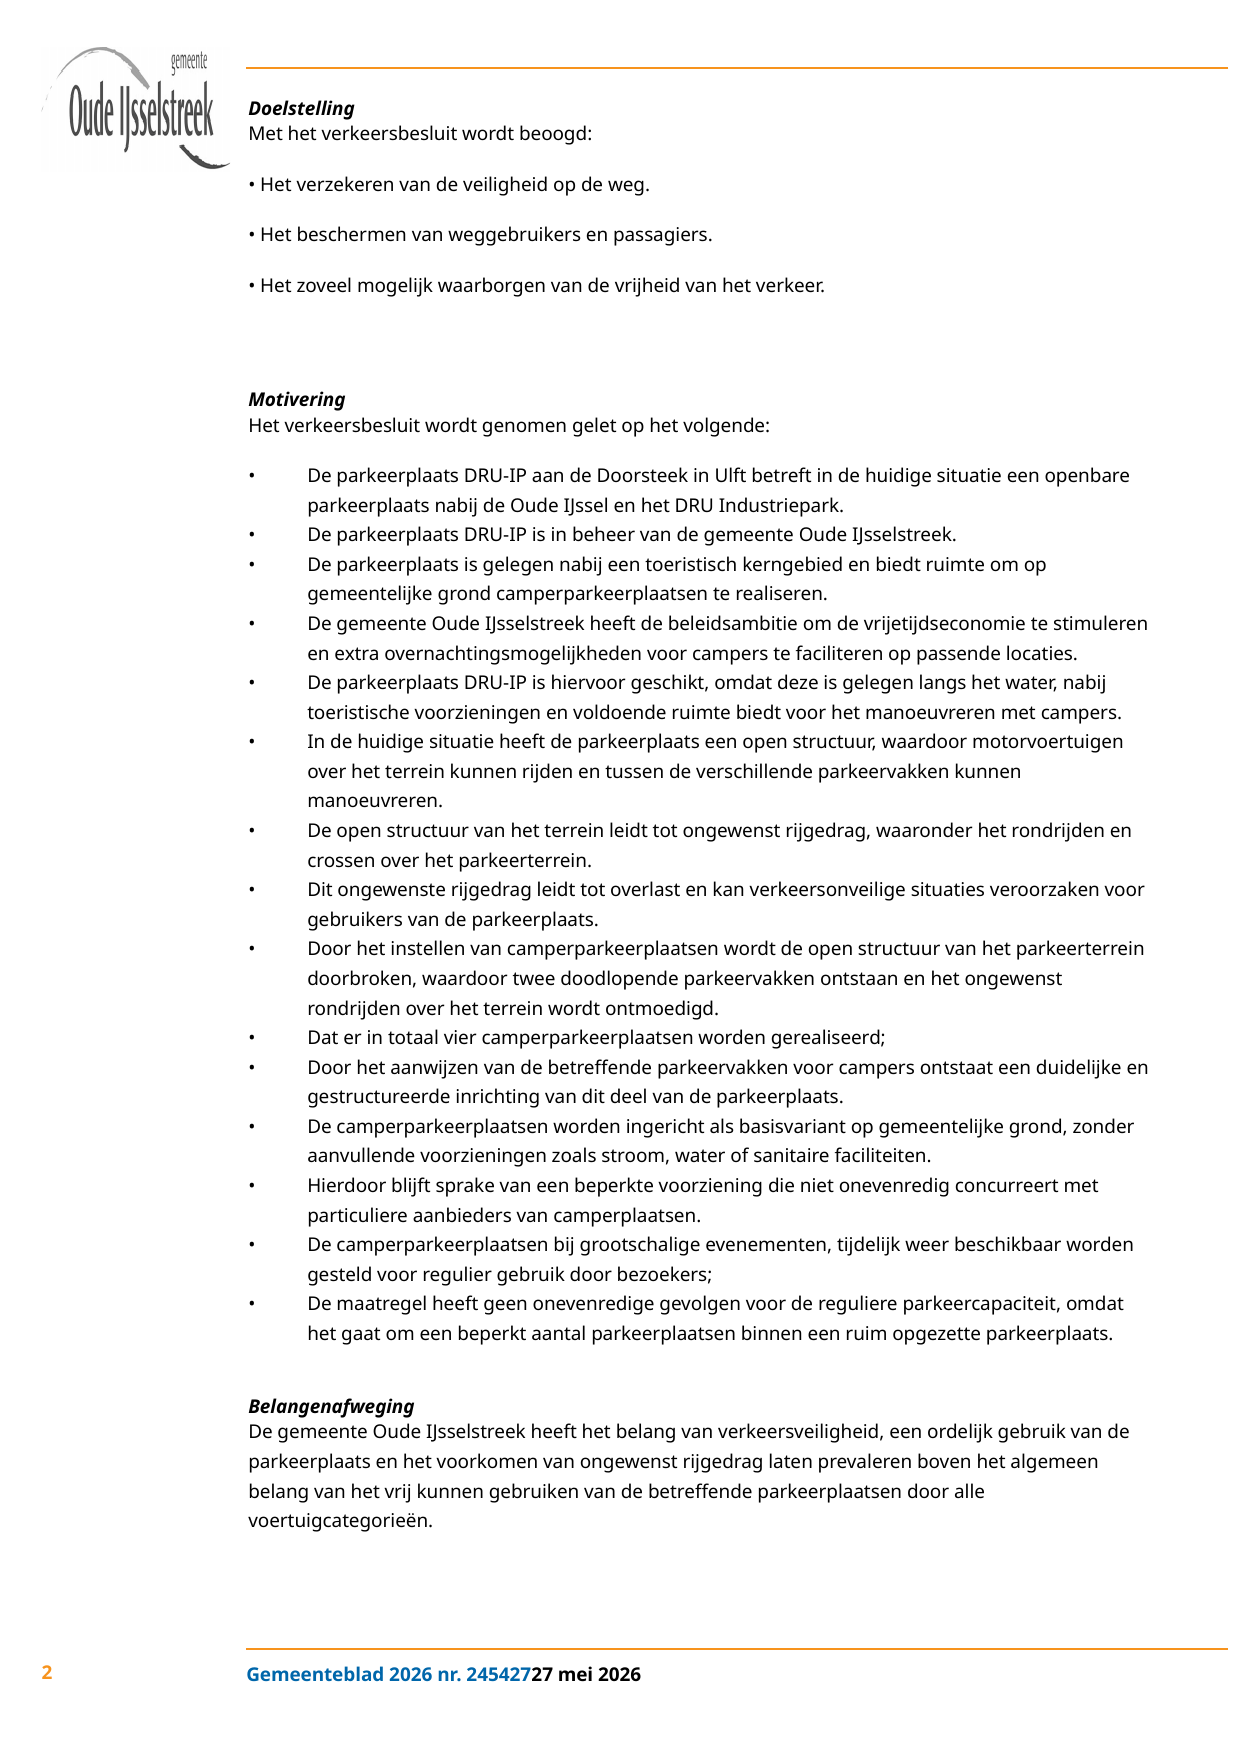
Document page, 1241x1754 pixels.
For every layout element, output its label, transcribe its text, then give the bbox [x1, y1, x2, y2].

list De open structuur van het terrein leidt tot ongewenst rijgedrag, waaronder het rondrijden en crossen over het parkeerterrein. [248, 817, 1152, 873]
list De parkeerplaats DRU-IP is in beheer van de gemeente Oude IJsselstreek. [248, 521, 1152, 547]
text Het verkeersbesluit wordt genomen gelet op het volgende: [248, 412, 1152, 438]
list Dat er in totaal vier camperparkeerplaatsen worden gerealiseerd; [248, 1024, 1152, 1050]
text Motivering [248, 386, 1152, 412]
list Hierdoor blijft sprake van een beperkte voorziening die niet onevenredig concurreert met particuliere aanbieders van camperplaatsen. [248, 1172, 1152, 1228]
list De parkeerplaats is gelegen nabij een toeristisch kerngebied en biedt ruimte om op gemeentelijke grond camperparkeerplaatsen te realiseren. [248, 551, 1152, 606]
list Door het aanwijzen van de betreffende parkeervakken voor campers ontstaat een duidelijke en gestructureerde inrichting van dit deel van de parkeerplaats. [248, 1054, 1152, 1109]
list De camperparkeerplaatsen bij grootschalige evenementen, tijdelijk weer beschikbaar worden gesteld voor regulier gebruik door bezoekers; [248, 1231, 1152, 1287]
text • Het beschermen van weggebruikers en passagiers. [248, 221, 1152, 247]
list De parkeerplaats DRU-IP aan de Doorsteek in Ulft betreft in de huidige situatie een openbare parkeerplaats nabij de Oude IJssel en het DRU Industriepark. [248, 462, 1152, 518]
list De parkeerplaats DRU-IP is hiervoor geschikt, omdat deze is gelegen langs het water, nabij toeristische voorzieningen en voldoende ruimte biedt voor het manoeuvreren met campers. [248, 669, 1152, 725]
list De maatregel heeft geen onevenredige gevolgen voor de reguliere parkeercapaciteit, omdat het gaat om een beperkt aantal parkeerplaatsen binnen een ruim opgezette parkeerplaats. [248, 1291, 1152, 1346]
text • Het verzekeren van de veiligheid op de weg. [248, 171, 1152, 197]
list In de huidige situatie heeft de parkeerplaats een open structuur, waardoor motorvoertuigen over het terrein kunnen rijden en tussen de verschillende parkeervakken kunnen manoeuvreren. [248, 728, 1152, 813]
list De camperparkeerplaatsen worden ingericht als basisvariant op gemeentelijke grond, zonder aanvullende voorzieningen zoals stroom, water of sanitaire faciliteiten. [248, 1113, 1152, 1168]
list De gemeente Oude IJsselstreek heeft de beleidsambitie om de vrijetijdseconomie te stimuleren en extra overnachtingsmogelijkheden voor campers te faciliteren op passende locaties. [248, 610, 1152, 666]
picture [41, 47, 231, 172]
text Doelstelling [248, 95, 1152, 121]
list Door het instellen van camperparkeerplaatsen wordt de open structuur van het parkeerterrein doorbroken, waardoor twee doodlopende parkeervakken ontstaan en het ongewenst rondrijden over het terrein wordt ontmoedigd. [248, 936, 1152, 1021]
text Met het verkeersbesluit wordt beoogd: [248, 121, 1152, 146]
list Dit ongewenste rijgedrag leidt tot overlast en kan verkeersonveilige situaties veroorzaken voor gebruikers van de parkeerplaats. [248, 876, 1152, 932]
text • Het zoveel mogelijk waarborgen van de vrijheid van het verkeer. [248, 272, 1152, 297]
text Belangenafweging [248, 1393, 1152, 1419]
text De gemeente Oude IJsselstreek heeft het belang van verkeersveiligheid, een ordelijk gebruik van de parkeerplaats en het voorkomen van ongewenst rijgedrag laten prevaleren boven het algemeen belang van het vrij kunnen gebruiken van de betreffende parkeerplaatsen door alle voertuigcategorieën. [248, 1419, 1152, 1533]
